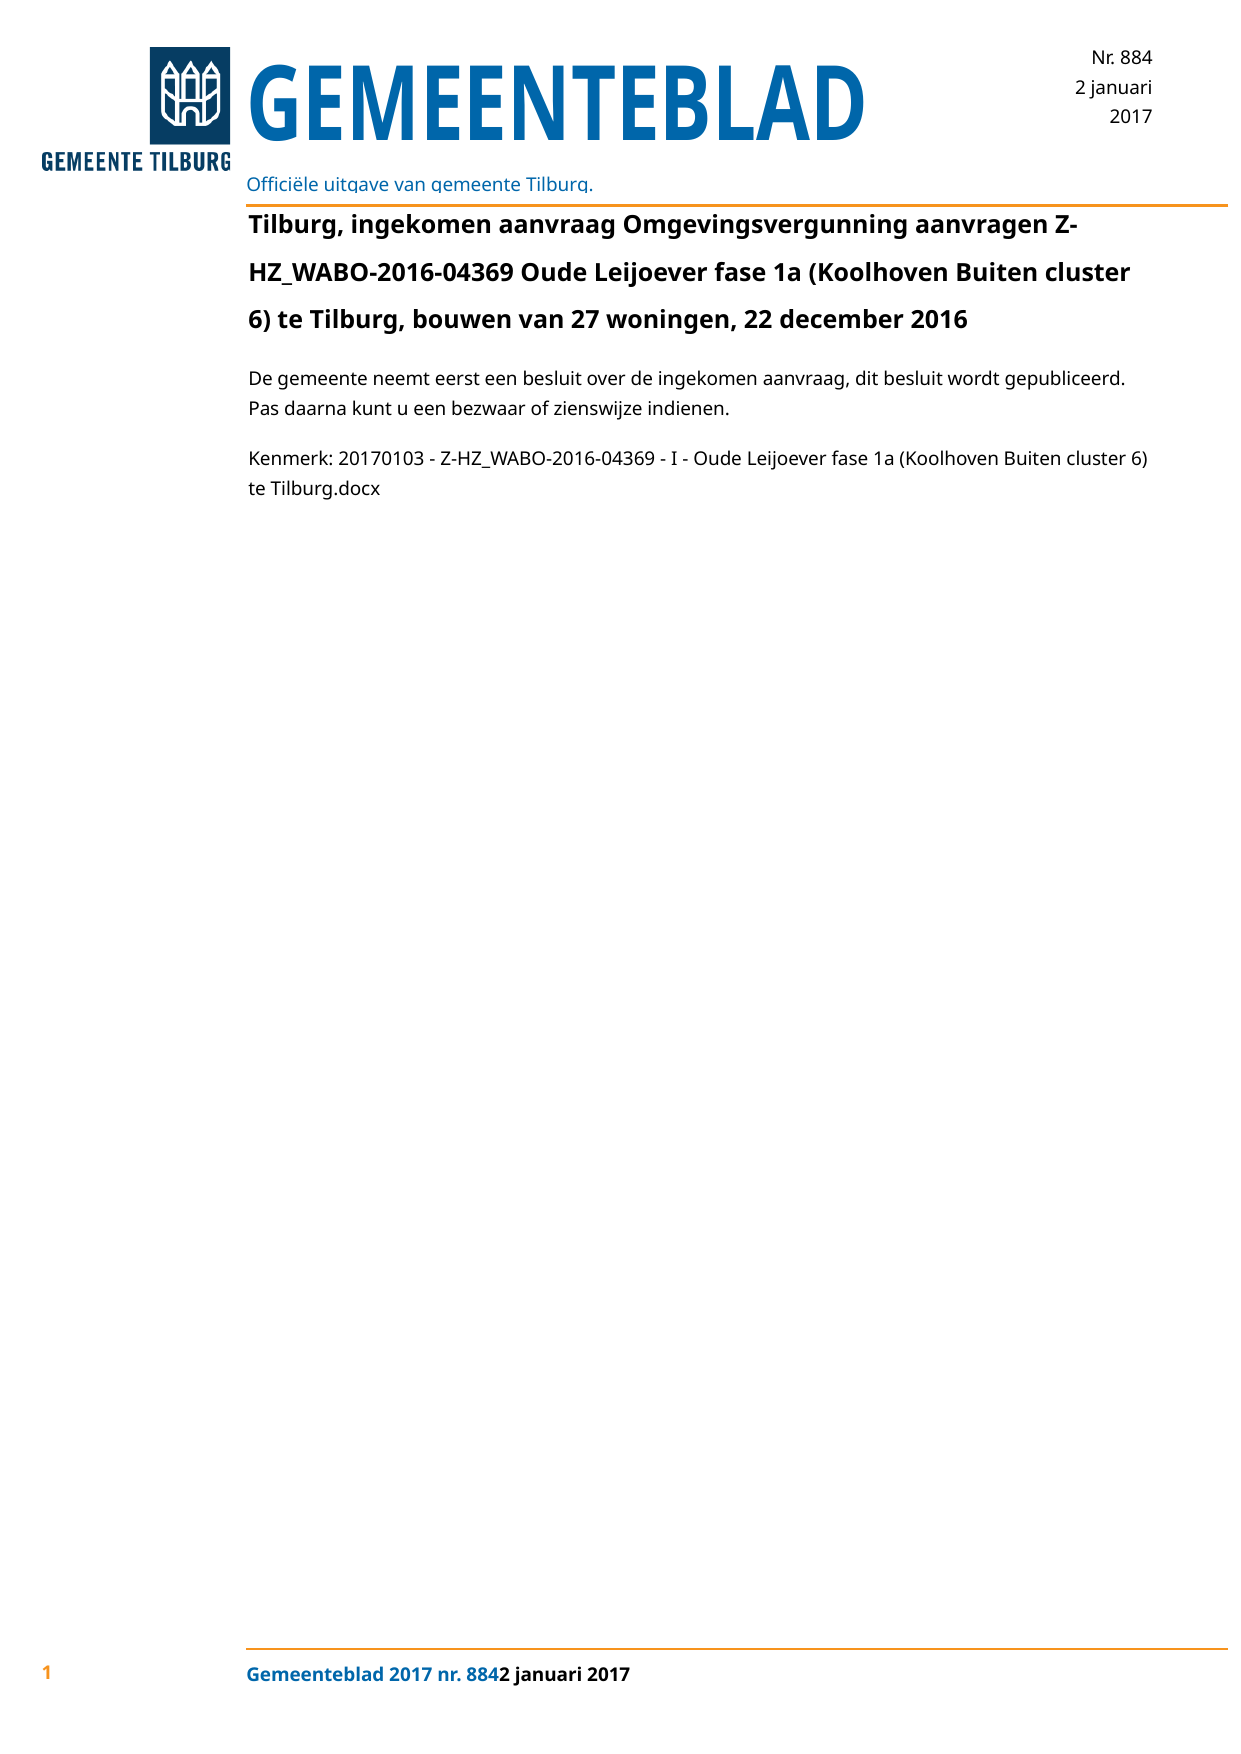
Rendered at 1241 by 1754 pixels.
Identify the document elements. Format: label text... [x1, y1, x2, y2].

text Kenmerk: 20170103 - Z-HZ_WABO-2016-04369 - I - Oude Leijoever fase 1a (Koolhoven Buiten cluster 6) te Tilburg.docx [248, 446, 1152, 501]
picture [41, 47, 231, 172]
text De gemeente neemt eerst een besluit over de ingekomen aanvraag, dit besluit wordt gepubliceerd. Pas daarna kunt u een bezwaar of zienswijze indienen. [248, 366, 1152, 421]
text Tilburg, ingekomen aanvraag Omgevingsvergunning aanvragen Z-HZ_WABO-2016-04369 Oude Leijoever fase 1a (Koolhoven Buiten cluster 6) te Tilburg, bouwen van 27 woningen, 22 december 2016 [248, 207, 1152, 336]
